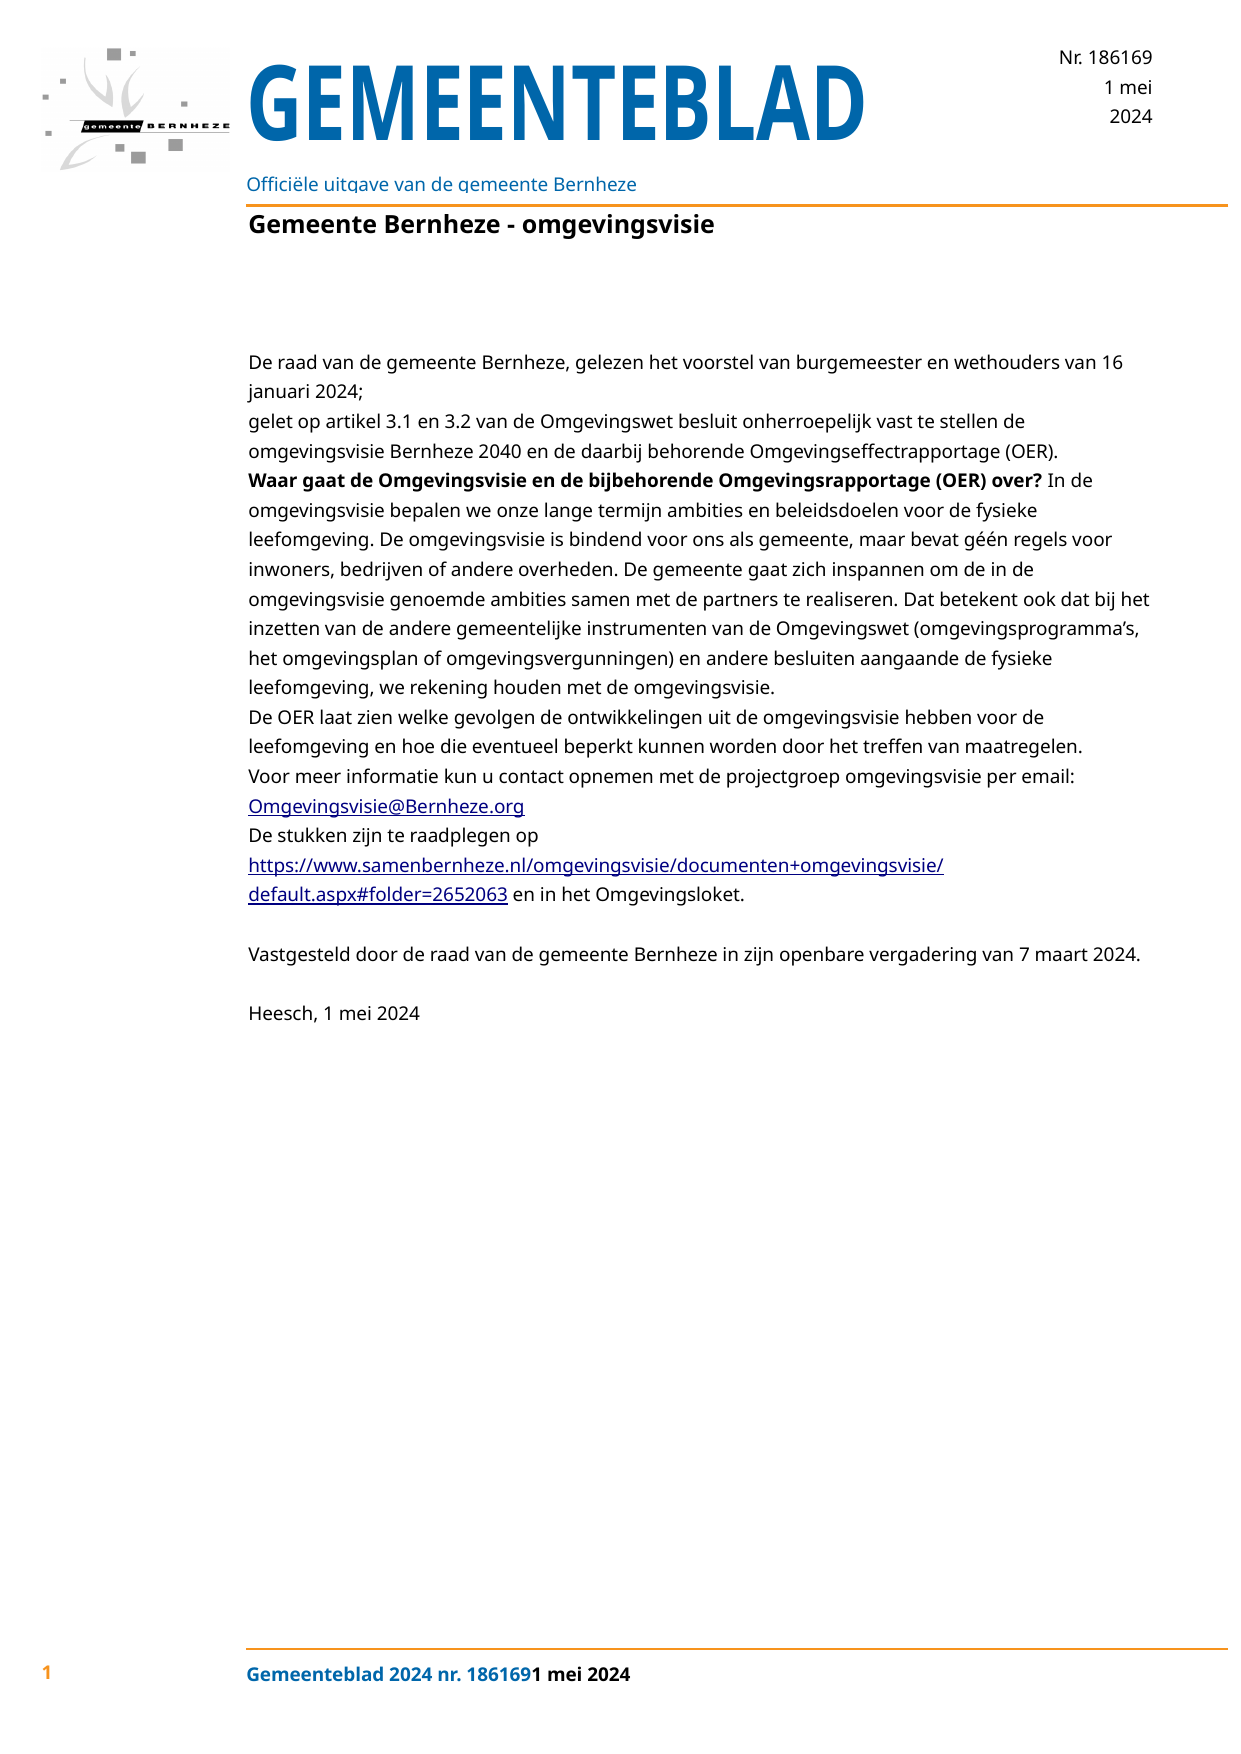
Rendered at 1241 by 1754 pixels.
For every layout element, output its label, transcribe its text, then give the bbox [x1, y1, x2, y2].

text Heesch, 1 mei 2024 [248, 1000, 1152, 1026]
picture [41, 47, 231, 172]
text Vastgesteld door de raad van de gemeente Bernheze in zijn openbare vergadering van 7 maart 2024. [248, 941, 1152, 967]
text Gemeente Bernheze - omgevingsvisie [248, 207, 1152, 241]
text De raad van de gemeente Bernheze, gelezen het voorstel van burgemeester en wethouders van 16 januari 2024; [248, 349, 1152, 404]
text gelet op artikel 3.1 en 3.2 van de Omgevingswet besluit onherroepelijk vast te stellen de omgevingsvisie Bernheze 2040 en de daarbij behorende Omgevingseffectrapportage (OER). [248, 408, 1152, 464]
text De stukken zijn te raadplegen op https://www.samenbernheze.nl/omgevingsvisie/documenten+omgevingsvisie/default.aspx#folder=2652063 en in het Omgevingsloket. [248, 822, 1152, 907]
text Voor meer informatie kun u contact opnemen met de projectgroep omgevingsvisie per email: Omgevingsvisie@Bernheze.org [248, 763, 1152, 819]
text Waar gaat de Omgevingsvisie en de bijbehorende Omgevingsrapportage (OER) over? In de omgevingsvisie bepalen we onze lange termijn ambities en beleidsdoelen voor de fysieke leefomgeving. De omgevingsvisie is bindend voor ons als gemeente, maar bevat géén regels voor inwoners, bedrijven of andere overheden. De gemeente gaat zich inspannen om de in de omgevingsvisie genoemde ambities samen met de partners te realiseren. Dat betekent ook dat bij het inzetten van de andere gemeentelijke instrumenten van de Omgevingswet (omgevingsprogramma’s, het omgevingsplan of omgevingsvergunningen) en andere besluiten aangaande de fysieke leefomgeving, we rekening houden met de omgevingsvisie. [248, 467, 1152, 700]
text De OER laat zien welke gevolgen de ontwikkelingen uit de omgevingsvisie hebben voor de leefomgeving en hoe die eventueel beperkt kunnen worden door het treffen van maatregelen. [248, 704, 1152, 759]
